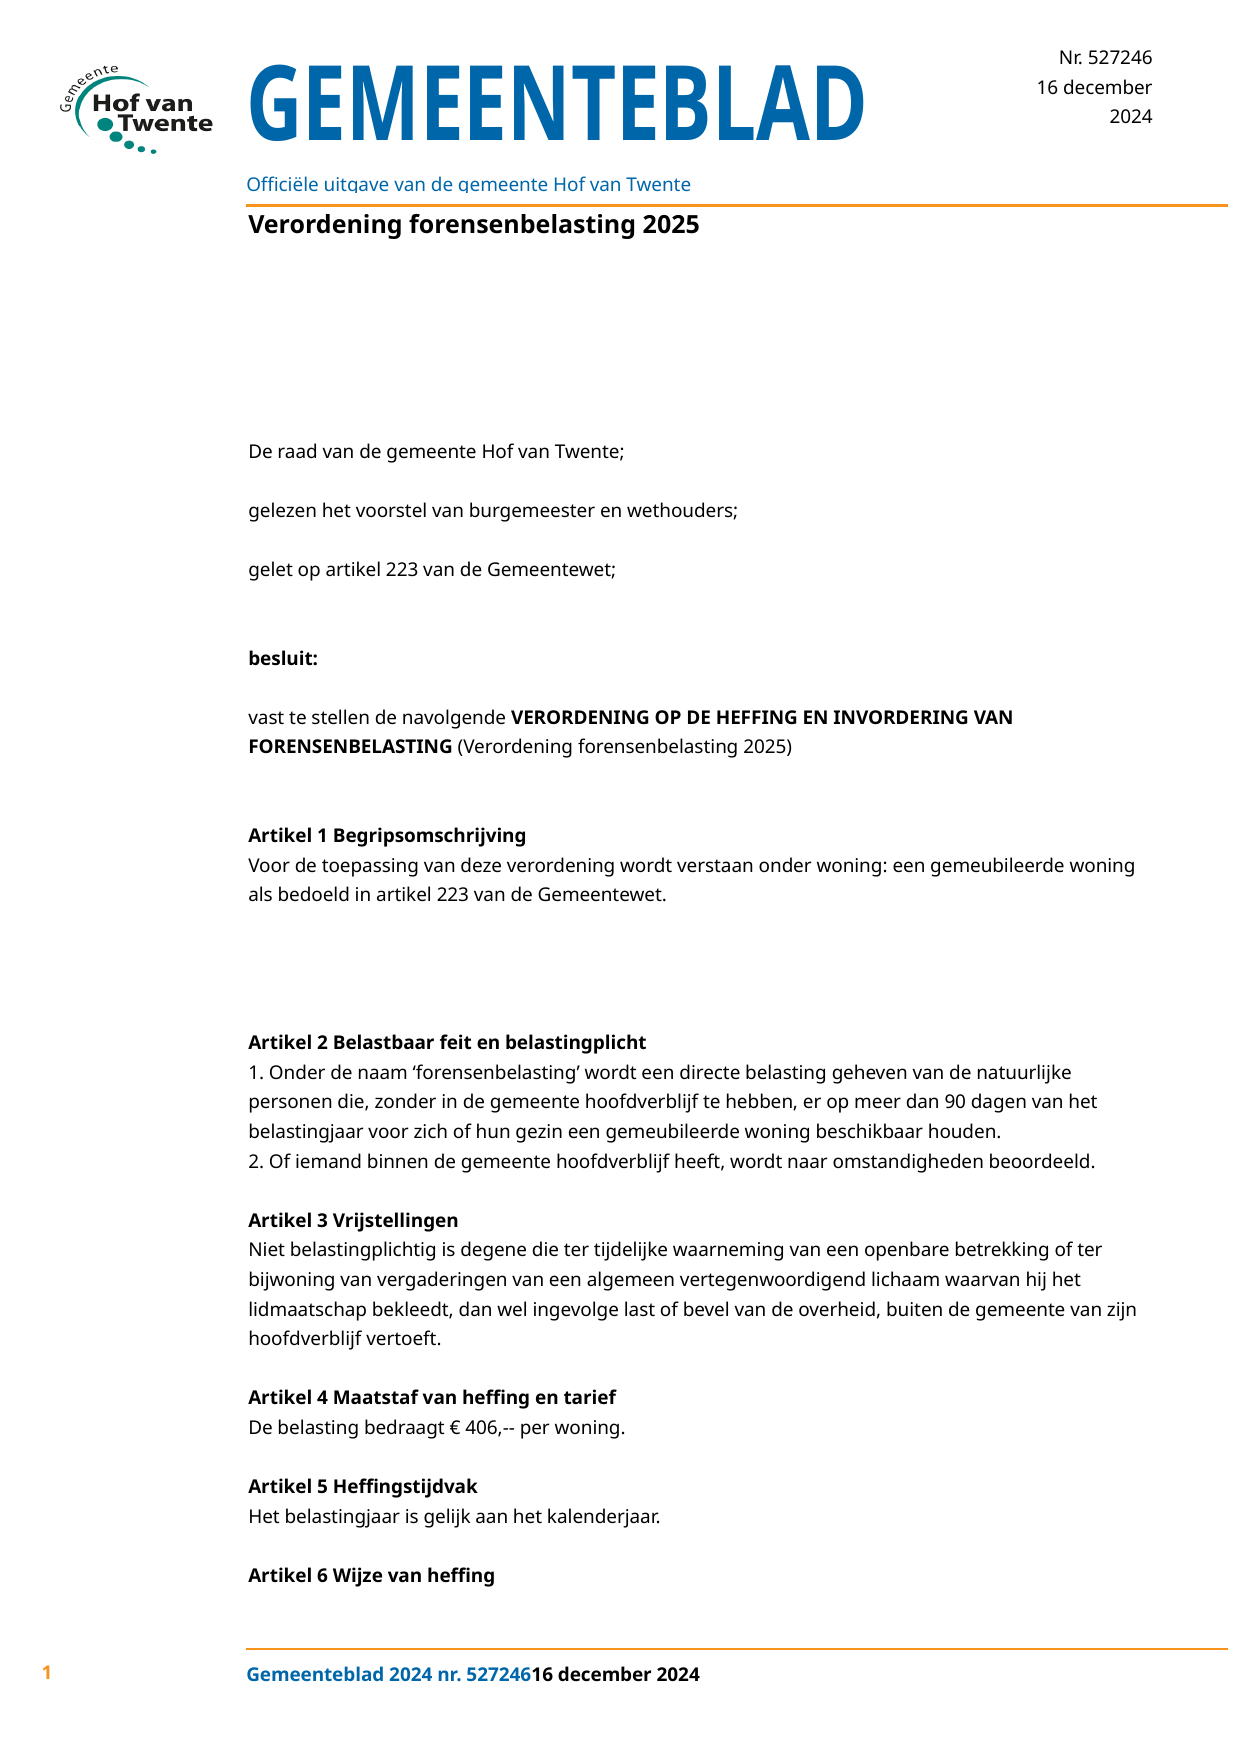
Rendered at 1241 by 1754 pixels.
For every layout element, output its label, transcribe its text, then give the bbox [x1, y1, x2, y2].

text Artikel 6 Wijze van heffing [248, 1562, 1152, 1588]
text Voor de toepassing van deze verordening wordt verstaan onder woning: een gemeubileerde woning als bedoeld in artikel 223 van de Gemeentewet. [248, 852, 1152, 907]
text Artikel 3 Vrijstellingen [248, 1207, 1152, 1233]
text gelezen het voorstel van burgemeester en wethouders; [248, 497, 1152, 523]
text 2. Of iemand binnen de gemeente hoofdverblijf heeft, wordt naar omstandigheden beoordeeld. [248, 1148, 1152, 1174]
text 1. Onder de naam ‘forensenbelasting’ wordt een directe belasting geheven van de natuurlijke personen die, zonder in de gemeente hoofdverblijf te hebben, er op meer dan 90 dagen van het belastingjaar voor zich of hun gezin een gemeubileerde woning beschikbaar houden. [248, 1059, 1152, 1144]
text Artikel 1 Begripsomschrijving [248, 822, 1152, 848]
text Artikel 4 Maatstaf van heffing en tarief [248, 1384, 1152, 1410]
text Artikel 5 Heffingstijdvak [248, 1473, 1152, 1499]
text Het belastingjaar is gelijk aan het kalenderjaar. [248, 1503, 1152, 1529]
text besluit: [248, 645, 1152, 671]
text Niet belastingplichtig is degene die ter tijdelijke waarneming van een openbare betrekking of ter bijwoning van vergaderingen van een algemeen vertegenwoordigend lichaam waarvan hij het lidmaatschap bekleedt, dan wel ingevolge last of bevel van de overheid, buiten de gemeente van zijn hoofdverblijf vertoeft. [248, 1237, 1152, 1351]
text De belasting bedraagt € 406,-- per woning. [248, 1414, 1152, 1440]
text Verordening forensenbelasting 2025 [248, 207, 1152, 241]
text vast te stellen de navolgende VERORDENING OP DE HEFFING EN INVORDERING VAN FORENSENBELASTING (Verordening forensenbelasting 2025) [248, 704, 1152, 759]
text gelet op artikel 223 van de Gemeentewet; [248, 556, 1152, 582]
text Artikel 2 Belastbaar feit en belastingplicht [248, 1029, 1152, 1055]
text De raad van de gemeente Hof van Twente; [248, 438, 1152, 464]
picture [41, 47, 231, 172]
